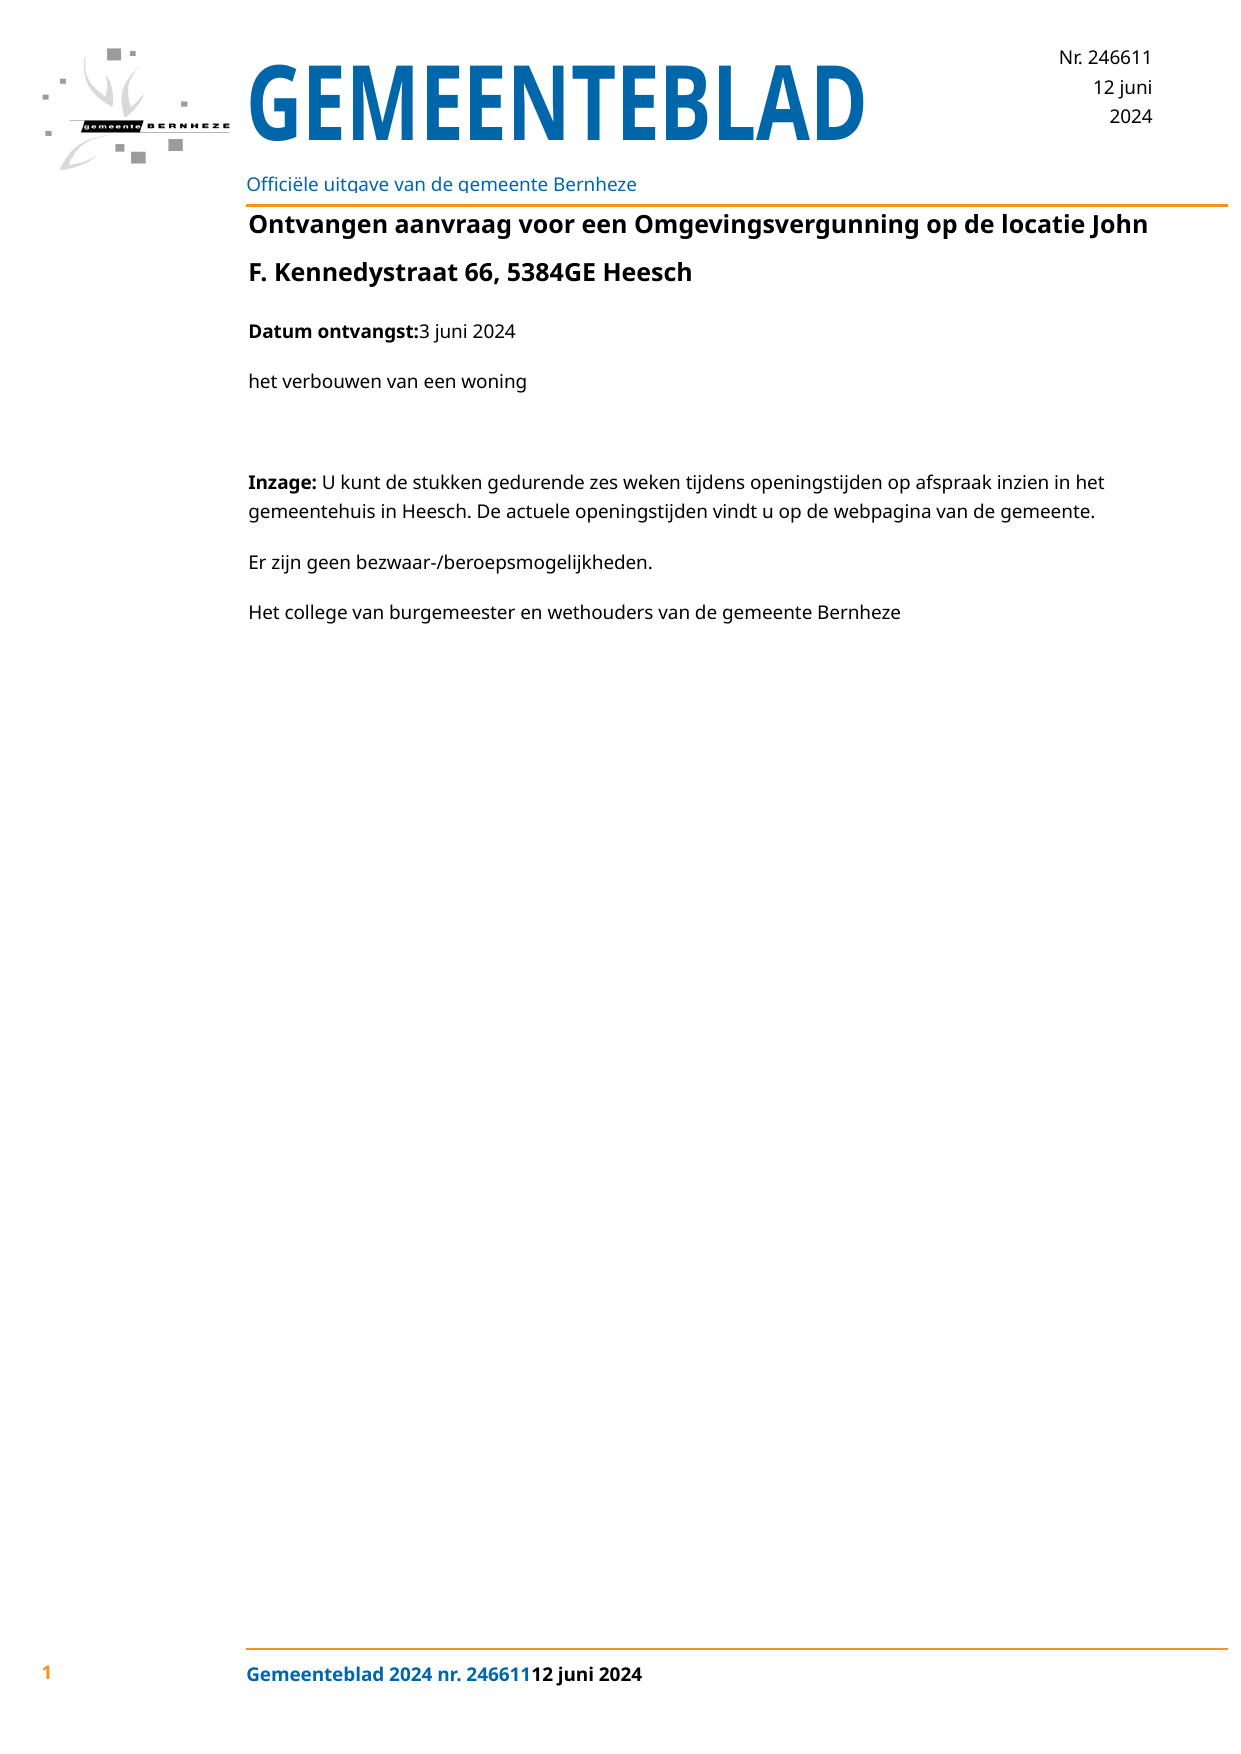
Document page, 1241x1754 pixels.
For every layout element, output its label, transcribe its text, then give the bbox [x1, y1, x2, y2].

text het verbouwen van een woning [248, 368, 1152, 394]
text Het college van burgemeester en wethouders van de gemeente Bernheze [248, 599, 1152, 625]
text Er zijn geen bezwaar-/beroepsmogelijkheden. [248, 549, 1152, 575]
picture [41, 47, 231, 172]
text Inzage: U kunt de stukken gedurende zes weken tijdens openingstijden op afspraak inzien in het gemeentehuis in Heesch. De actuele openingstijden vindt u op de webpagina van de gemeente. [248, 469, 1152, 524]
text Ontvangen aanvraag voor een Omgevingsvergunning op de locatie John F. Kennedystraat 66, 5384GE Heesch [248, 207, 1152, 288]
text Datum ontvangst:3 juni 2024 [248, 318, 1152, 344]
